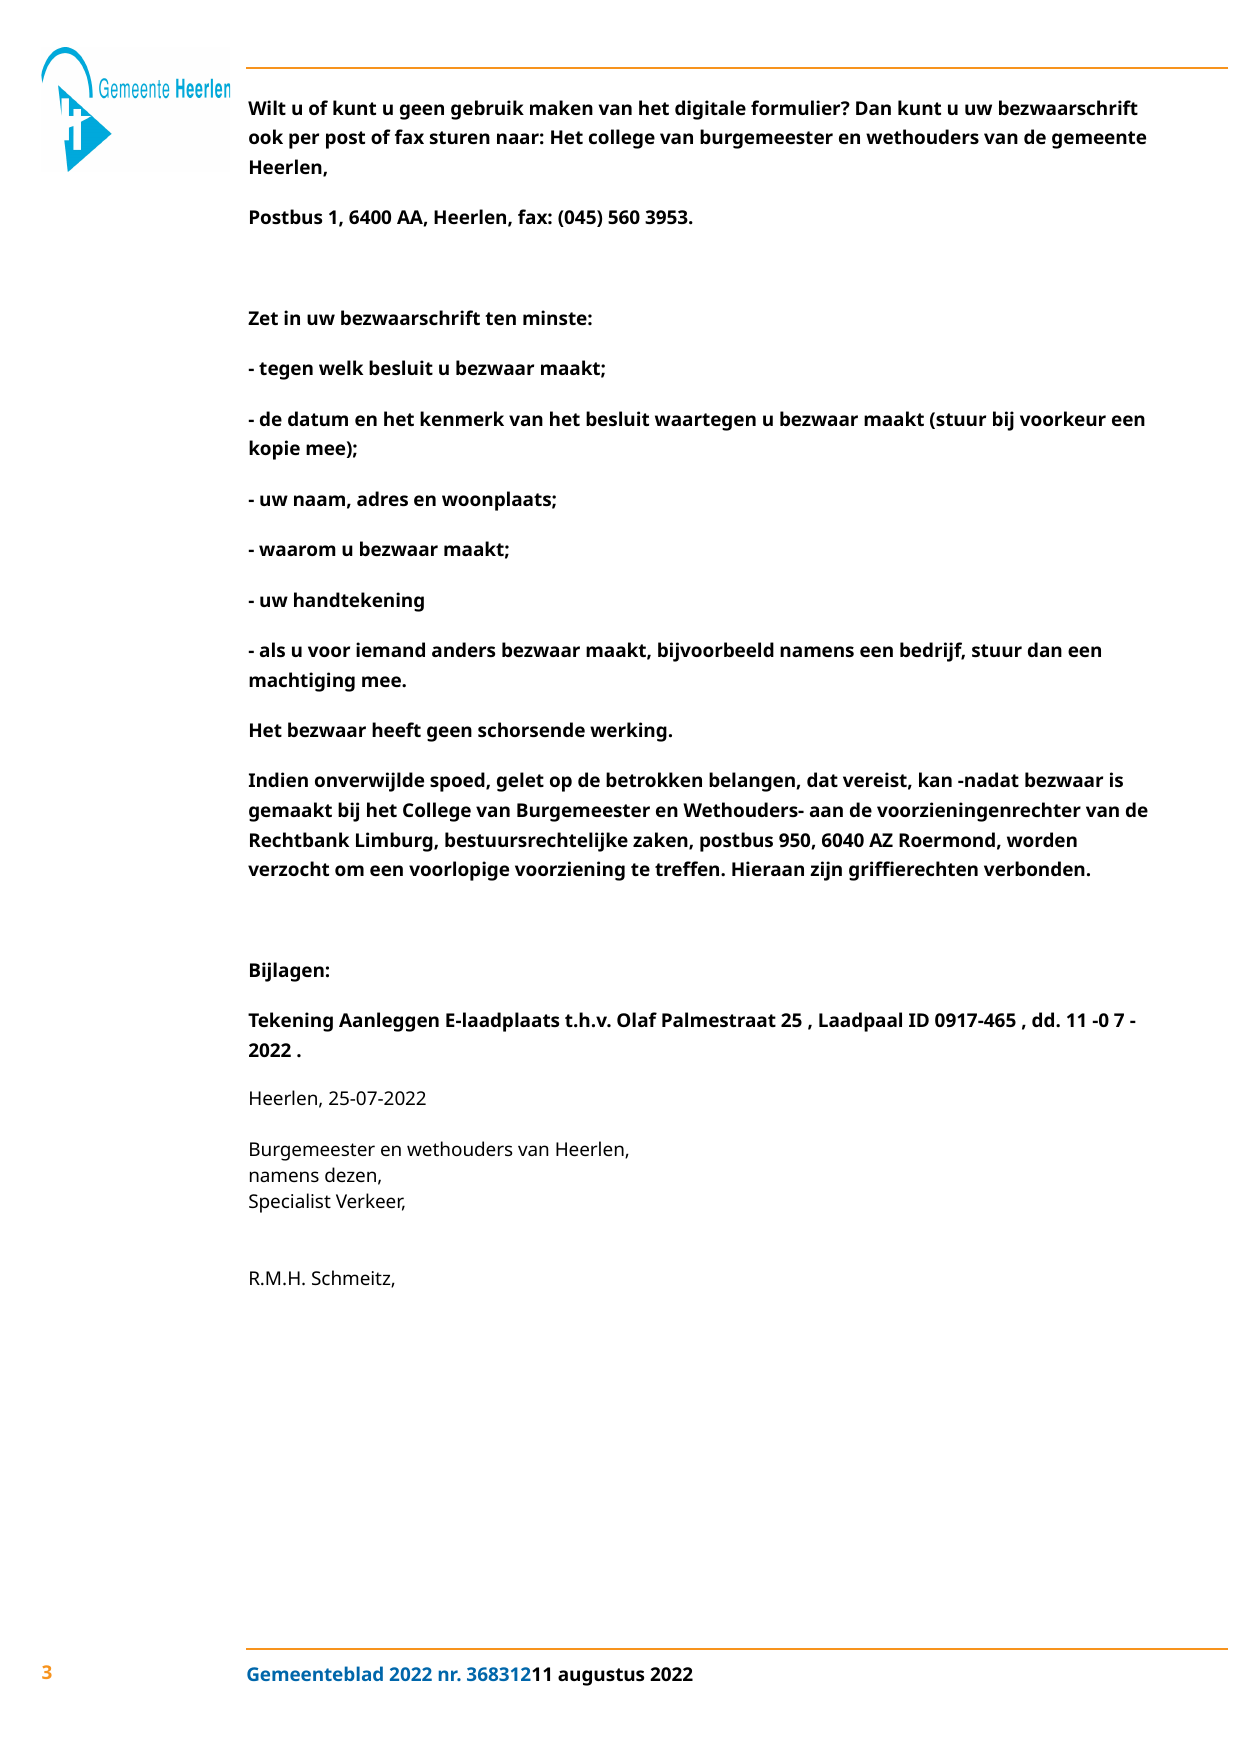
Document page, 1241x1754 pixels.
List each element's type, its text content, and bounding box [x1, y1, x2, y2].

text Bijlagen: [248, 957, 1152, 983]
text - de datum en het kenmerk van het besluit waartegen u bezwaar maakt (stuur bij voorkeur een kopie mee); [248, 406, 1152, 461]
text Burgemeester en wethouders van Heerlen, [248, 1137, 1152, 1162]
text Specialist Verkeer, [248, 1188, 1152, 1214]
text Indien onverwijlde spoed, gelet op de betrokken belangen, dat vereist, kan -nadat bezwaar is gemaakt bij het College van Burgemeester en Wethouders- aan de voorzieningenrechter van de Rechtbank Limburg, bestuursrechtelijke zaken, postbus 950, 6040 AZ Roermond, worden verzocht om een voorlopige voorziening te treffen. Hieraan zijn griffierechten verbonden. [248, 768, 1152, 882]
text R.M.H. Schmeitz, [248, 1265, 1152, 1291]
text Postbus 1, 6400 AA, Heerlen, fax: (045) 560 3953. [248, 204, 1152, 230]
picture [41, 47, 59, 70]
text - waarom u bezwaar maakt; [248, 536, 1152, 562]
picture [41, 47, 231, 172]
text namens dezen, [248, 1162, 1152, 1188]
text - uw handtekening [248, 587, 1152, 613]
text - als u voor iemand anders bezwaar maakt, bijvoorbeeld namens een bedrijf, stuur dan een machtiging mee. [248, 637, 1152, 693]
text Wilt u of kunt u geen gebruik maken van het digitale formulier? Dan kunt u uw bezwaarschrift ook per post of fax sturen naar: Het college van burgemeester en wethouders van de gemeente Heerlen, [248, 95, 1152, 180]
text Het bezwaar heeft geen schorsende werking. [248, 717, 1152, 743]
text - uw naam, adres en woonplaats; [248, 486, 1152, 512]
text - tegen welk besluit u bezwaar maakt; [248, 356, 1152, 381]
text Heerlen, 25-07-2022 [248, 1085, 1152, 1111]
text Zet in uw bezwaarschrift ten minste: [248, 305, 1152, 331]
text Tekening Aanleggen E-laadplaats t.h.v. Olaf Palmestraat 25 , Laadpaal ID 0917-465 , dd. 11 -0 7 -2022 . [248, 1008, 1152, 1063]
